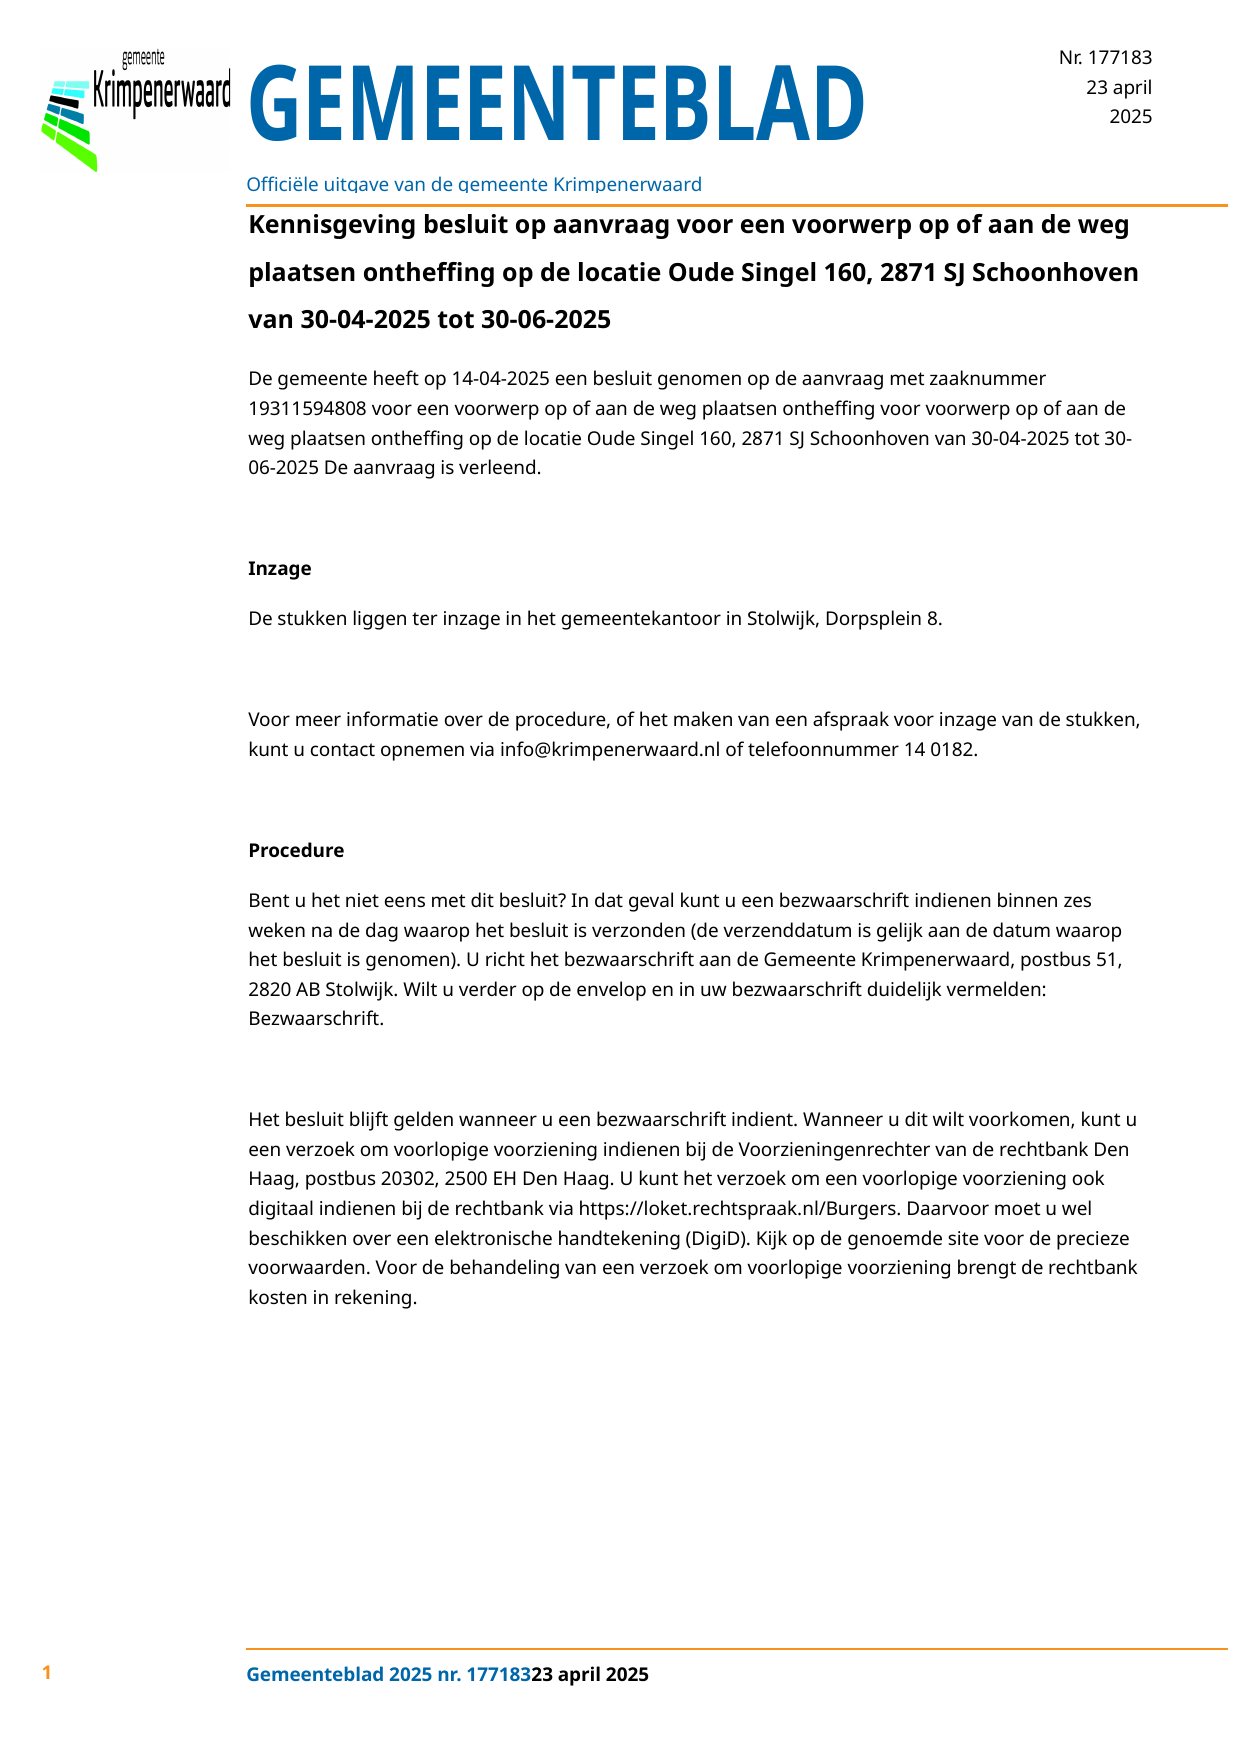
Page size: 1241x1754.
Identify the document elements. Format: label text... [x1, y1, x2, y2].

text De gemeente heeft op 14-04-2025 een besluit genomen op de aanvraag met zaaknummer 19311594808 voor een voorwerp op of aan de weg plaatsen ontheffing voor voorwerp op of aan de weg plaatsen ontheffing op de locatie Oude Singel 160, 2871 SJ Schoonhoven van 30-04-2025 tot 30-06-2025 De aanvraag is verleend. [248, 366, 1152, 480]
picture [41, 47, 231, 172]
text Procedure [248, 837, 1152, 862]
text Voor meer informatie over de procedure, of het maken van een afspraak voor inzage van de stukken, kunt u contact opnemen via info@krimpenerwaard.nl of telefoonnummer 14 0182. [248, 706, 1152, 762]
text Inzage [248, 555, 1152, 581]
text De stukken liggen ter inzage in het gemeentekantoor in Stolwijk, Dorpsplein 8. [248, 606, 1152, 631]
text Bent u het niet eens met dit besluit? In dat geval kunt u een bezwaarschrift indienen binnen zes weken na de dag waarop het besluit is verzonden (de verzenddatum is gelijk aan de datum waarop het besluit is genomen). U richt het bezwaarschrift aan de Gemeente Krimpenerwaard, postbus 51, 2820 AB Stolwijk. Wilt u verder op de envelop en in uw bezwaarschrift duidelijk vermelden: Bezwaarschrift. [248, 887, 1152, 1031]
text Kennisgeving besluit op aanvraag voor een voorwerp op of aan de weg plaatsen ontheffing op de locatie Oude Singel 160, 2871 SJ Schoonhoven van 30-04-2025 tot 30-06-2025 [248, 207, 1152, 336]
text Het besluit blijft gelden wanneer u een bezwaarschrift indient. Wanneer u dit wilt voorkomen, kunt u een verzoek om voorlopige voorziening indienen bij de Voorzieningenrechter van de rechtbank Den Haag, postbus 20302, 2500 EH Den Haag. U kunt het verzoek om een voorlopige voorziening ook digitaal indienen bij de rechtbank via https://loket.rechtspraak.nl/Burgers. Daarvoor moet u wel beschikken over een elektronische handtekening (DigiD). Kijk op de genoemde site voor de precieze voorwaarden. Voor de behandeling van een verzoek om voorlopige voorziening brengt de rechtbank kosten in rekening. [248, 1106, 1152, 1309]
